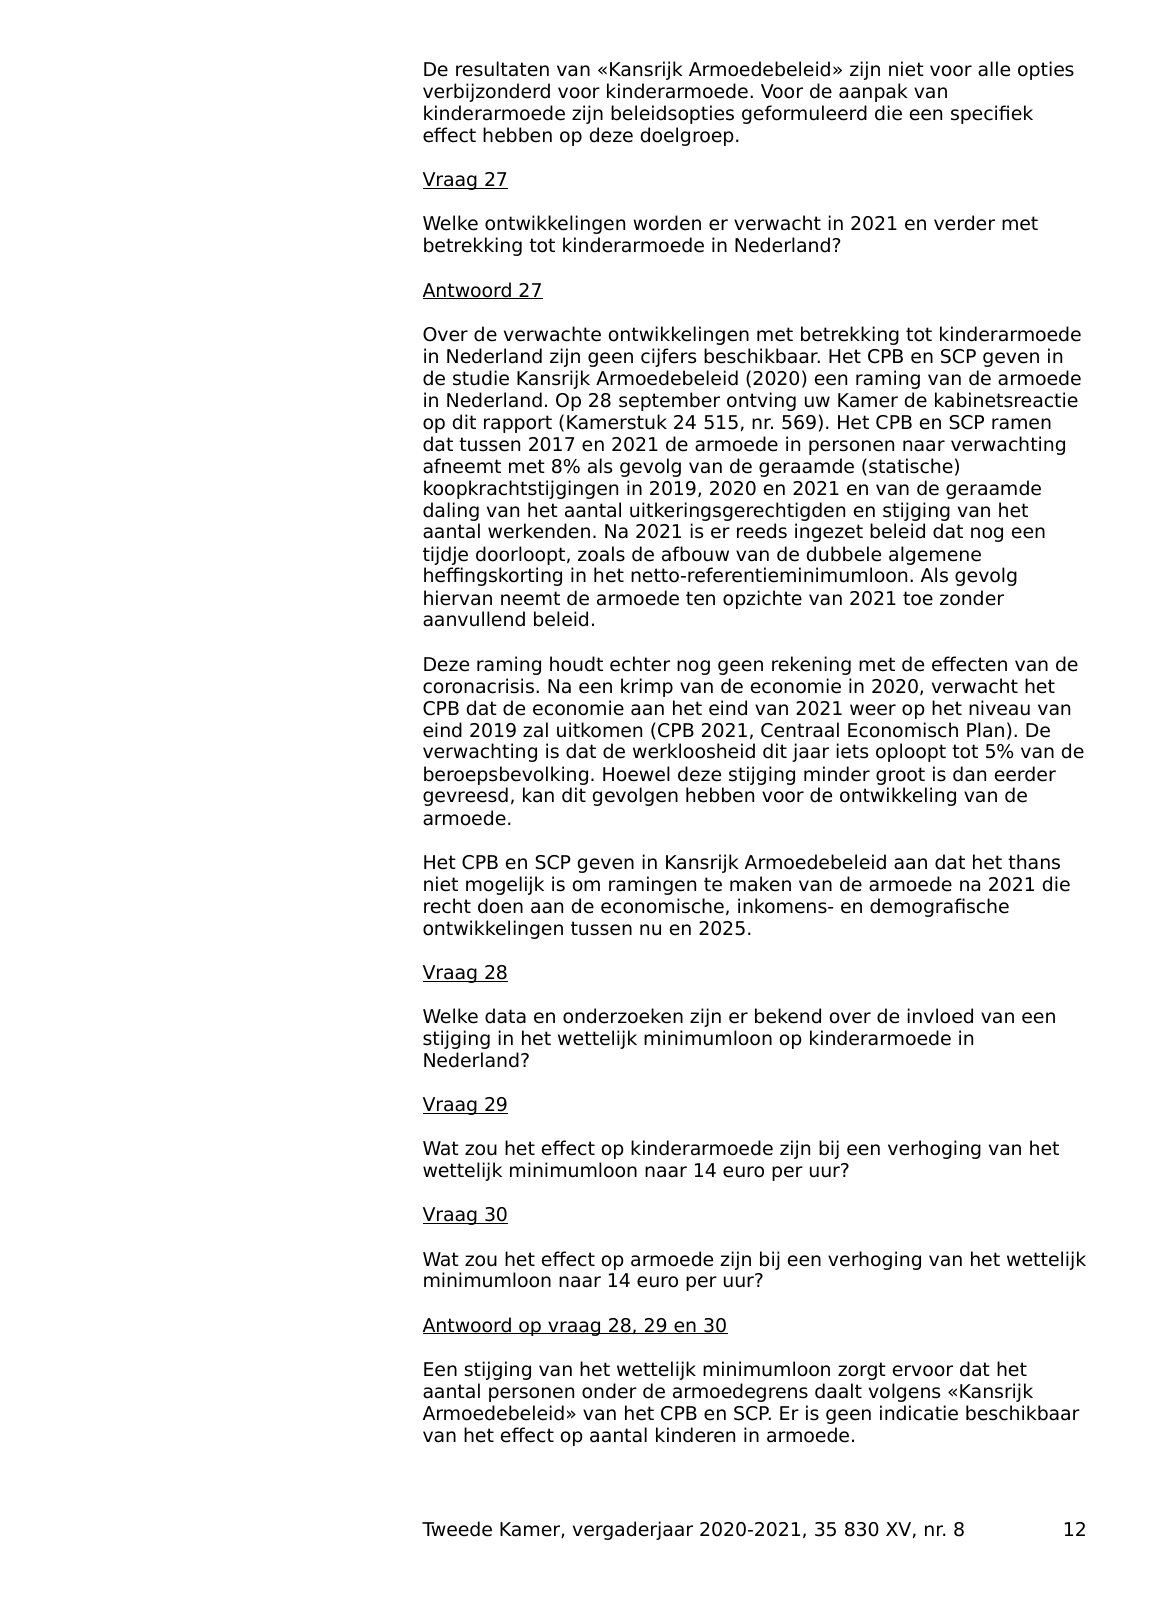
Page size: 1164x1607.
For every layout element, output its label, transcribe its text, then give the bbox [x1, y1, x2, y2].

text Wat zou het effect op kinderarmoede zijn bij een verhoging van het wettelijk minimumloon naar 14 euro per uur? [422, 1138, 1087, 1182]
text Wat zou het effect op armoede zijn bij een verhoging van het wettelijk minimumloon naar 14 euro per uur? [422, 1248, 1087, 1292]
subtitle Antwoord op vraag 28, 29 en 30 [422, 1314, 1087, 1337]
text Welke ontwikkelingen worden er verwacht in 2021 en verder met betrekking tot kinderarmoede in Nederland? [422, 213, 1087, 257]
subtitle Vraag 30 [422, 1204, 1087, 1226]
text Een stijging van het wettelijk minimumloon zorgt ervoor dat het aantal personen onder de armoedegrens daalt volgens «Kansrijk Armoedebeleid» van het CPB en SCP. Er is geen indicatie beschikbaar van het effect op aantal kinderen in armoede. [422, 1359, 1087, 1447]
text Over de verwachte ontwikkelingen met betrekking tot kinderarmoede in Nederland zijn geen cijfers beschikbaar. Het CPB en SCP geven in de studie Kansrijk Armoedebeleid (2020) een raming van de armoede in Nederland. Op 28 september ontving uw Kamer de kabinetsreactie op dit rapport (Kamerstuk 24 515, nr. 569). Het CPB en SCP ramen dat tussen 2017 en 2021 de armoede in personen naar verwachting afneemt met 8% als gevolg van de geraamde (statische) koopkrachtstijgingen in 2019, 2020 en 2021 en van de geraamde daling van het aantal uitkeringsgerechtigden en stijging van het aantal werkenden. Na 2021 is er reeds ingezet beleid dat nog een tijdje doorloopt, zoals de afbouw van de dubbele algemene heffingskorting in het netto-referentieminimumloon. Als gevolg hiervan neemt de armoede ten opzichte van 2021 toe zonder aanvullend beleid. [422, 324, 1087, 631]
text Welke data en onderzoeken zijn er bekend over de invloed van een stijging in het wettelijk minimumloon op kinderarmoede in Nederland? [422, 1006, 1087, 1072]
subtitle Vraag 28 [422, 962, 1087, 984]
text Het CPB en SCP geven in Kansrijk Armoedebeleid aan dat het thans niet mogelijk is om ramingen te maken van de armoede na 2021 die recht doen aan de economische, inkomens- en demografische ontwikkelingen tussen nu en 2025. [422, 852, 1087, 939]
subtitle Antwoord 27 [422, 279, 1087, 301]
subtitle Vraag 29 [422, 1094, 1087, 1116]
text De resultaten van «Kansrijk Armoedebeleid» zijn niet voor alle opties verbijzonderd voor kinderarmoede. Voor de aanpak van kinderarmoede zijn beleidsopties geformuleerd die een specifiek effect hebben op deze doelgroep. [422, 59, 1087, 147]
subtitle Vraag 27 [422, 169, 1087, 191]
text Deze raming houdt echter nog geen rekening met de effecten van de coronacrisis. Na een krimp van de economie in 2020, verwacht het CPB dat de economie aan het eind van 2021 weer op het niveau van eind 2019 zal uitkomen (CPB 2021, Centraal Economisch Plan). De verwachting is dat de werkloosheid dit jaar iets oploopt tot 5% van de beroepsbevolking. Hoewel deze stijging minder groot is dan eerder gevreesd, kan dit gevolgen hebben voor de ontwikkeling van de armoede. [422, 653, 1087, 829]
